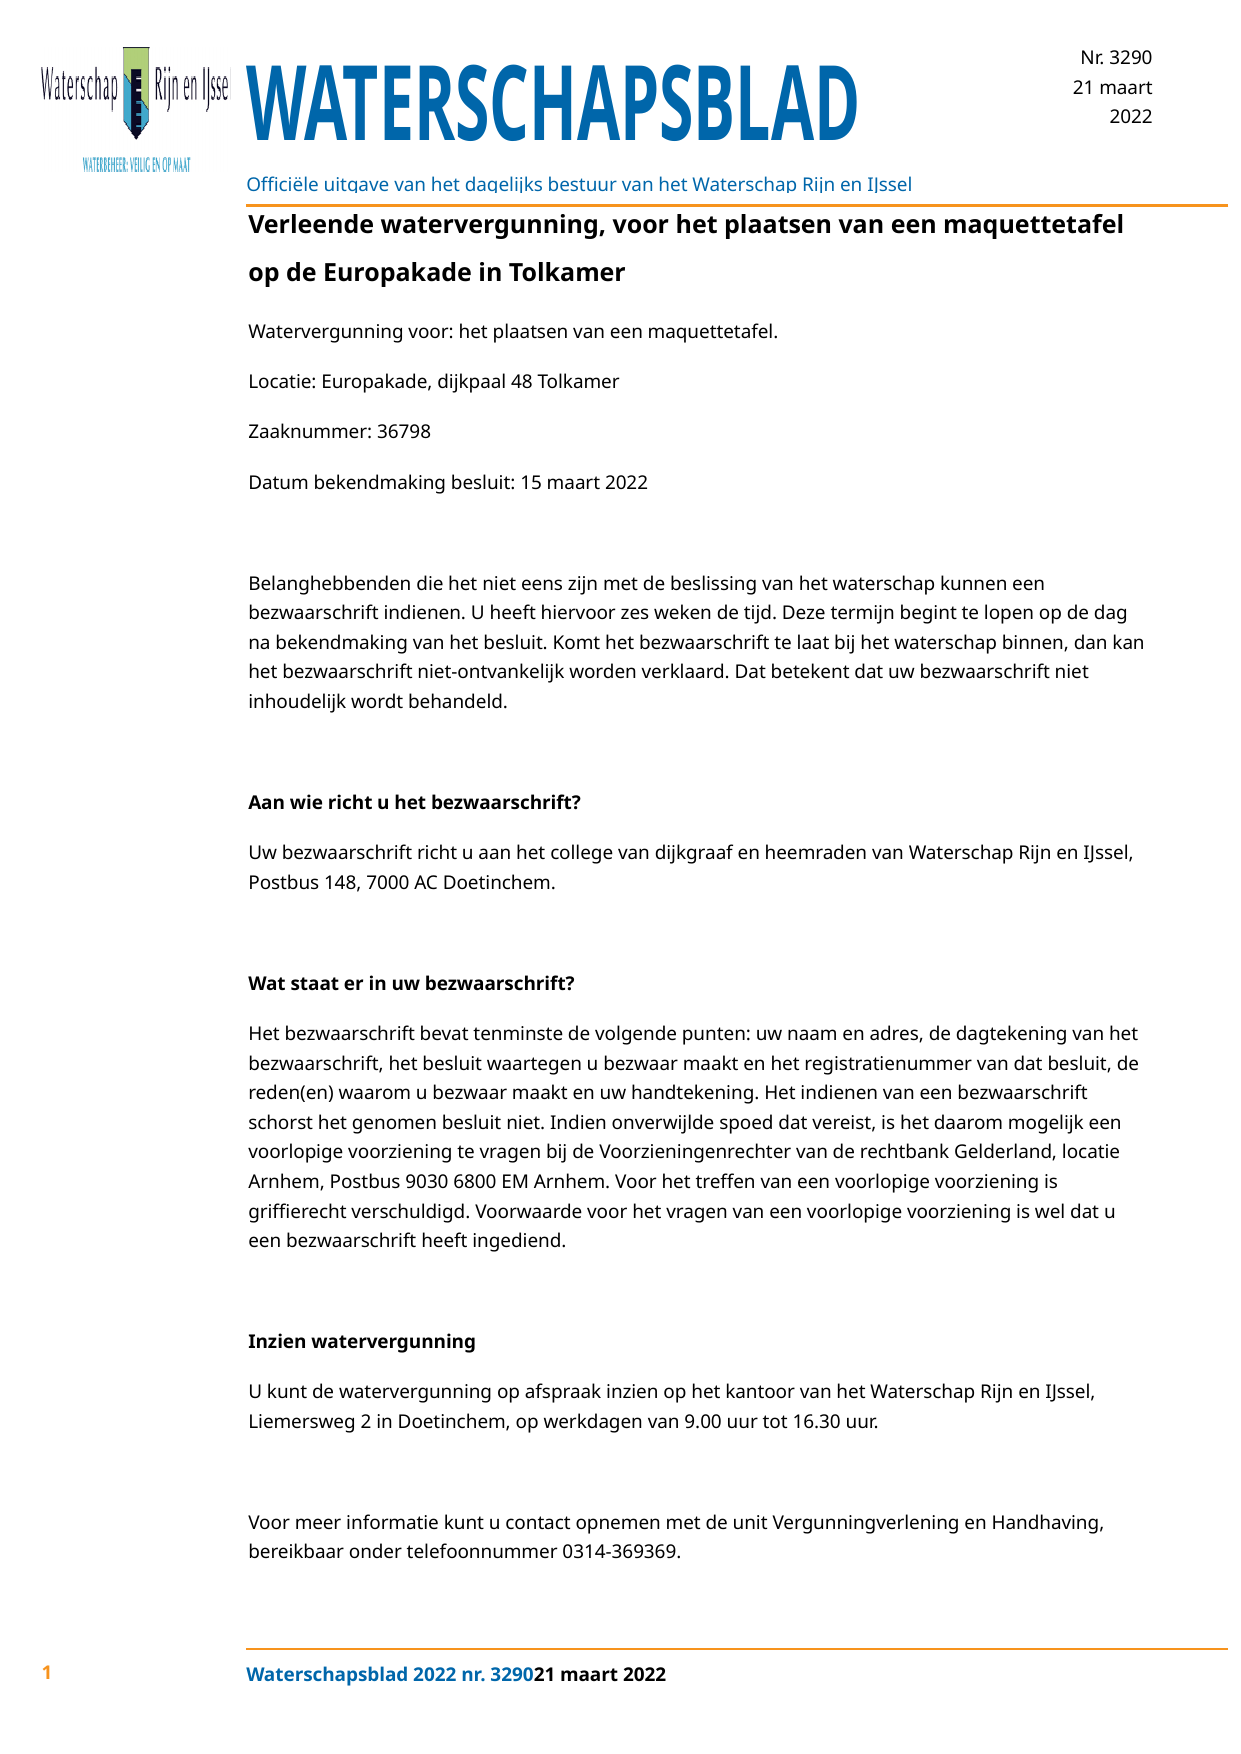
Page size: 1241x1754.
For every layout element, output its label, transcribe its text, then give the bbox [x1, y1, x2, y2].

text Zaaknummer: 36798 [248, 419, 1152, 444]
text Datum bekendmaking besluit: 15 maart 2022 [248, 469, 1152, 495]
text U kunt de watervergunning op afspraak inzien op het kantoor van het Waterschap Rijn en IJssel, Liemersweg 2 in Doetinchem, op werkdagen van 9.00 uur tot 16.30 uur. [248, 1379, 1152, 1434]
text Aan wie richt u het bezwaarschrift? [248, 789, 1152, 815]
text Voor meer informatie kunt u contact opnemen met de unit Vergunningverlening en Handhaving, bereikbaar onder telefoonnummer 0314-369369. [248, 1509, 1152, 1564]
text Het bezwaarschrift bevat tenminste de volgende punten: uw naam en adres, de dagtekening van het bezwaarschrift, het besluit waartegen u bezwaar maakt en het registratienummer van dat besluit, de reden(en) waarom u bezwaar maakt en uw handtekening. Het indienen van een bezwaarschrift schorst het genomen besluit niet. Indien onverwijlde spoed dat vereist, is het daarom mogelijk een voorlopige voorziening te vragen bij de Voorzieningenrechter van de rechtbank Gelderland, locatie Arnhem, Postbus 9030 6800 EM Arnhem. Voor het treffen van een voorlopige voorziening is griffierecht verschuldigd. Voorwaarde voor het vragen van een voorlopige voorziening is wel dat u een bezwaarschrift heeft ingediend. [248, 1020, 1152, 1253]
text Wat staat er in uw bezwaarschrift? [248, 970, 1152, 996]
text Watervergunning voor: het plaatsen van een maquettetafel. [248, 318, 1152, 344]
picture [41, 47, 231, 172]
text Locatie: Europakade, dijkpaal 48 Tolkamer [248, 368, 1152, 394]
text Belanghebbenden die het niet eens zijn met de beslissing van het waterschap kunnen een bezwaarschrift indienen. U heeft hiervoor zes weken de tijd. Deze termijn begint te lopen op de dag na bekendmaking van het besluit. Komt het bezwaarschrift te laat bij het waterschap binnen, dan kan het bezwaarschrift niet-ontvankelijk worden verklaard. Dat betekent dat uw bezwaarschrift niet inhoudelijk wordt behandeld. [248, 570, 1152, 714]
text Verleende watervergunning, voor het plaatsen van een maquettetafel op de Europakade in Tolkamer [248, 207, 1152, 288]
text Inzien watervergunning [248, 1328, 1152, 1354]
text Uw bezwaarschrift richt u aan het college van dijkgraaf en heemraden van Waterschap Rijn en IJssel, Postbus 148, 7000 AC Doetinchem. [248, 839, 1152, 895]
